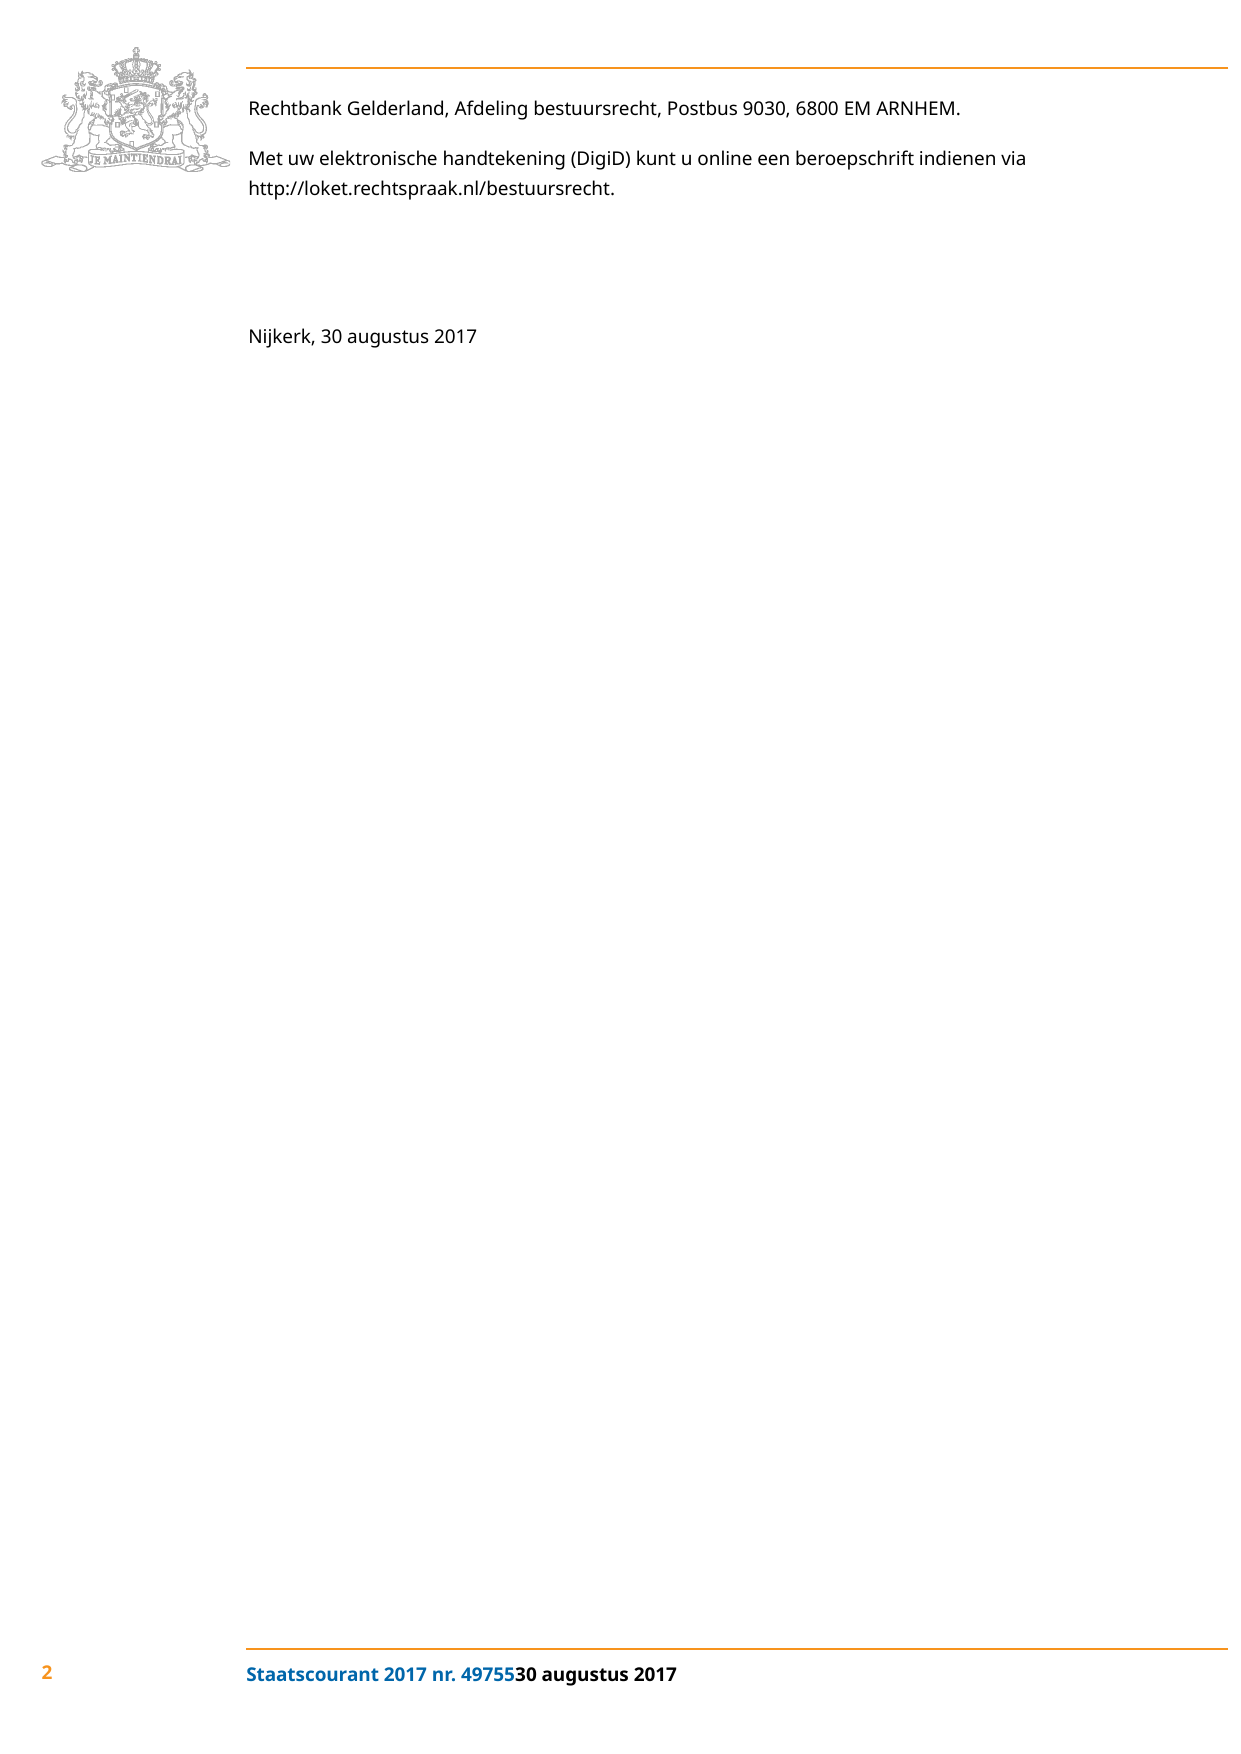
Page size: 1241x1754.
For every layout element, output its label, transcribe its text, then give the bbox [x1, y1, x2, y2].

text Met uw elektronische handtekening (DigiD) kunt u online een beroepschrift indienen via http://loket.rechtspraak.nl/bestuursrecht. [248, 145, 1152, 201]
picture [41, 47, 231, 172]
text Rechtbank Gelderland, Afdeling bestuursrecht, Postbus 9030, 6800 EM ARNHEM. [248, 95, 1152, 121]
text Nijkerk, 30 augustus 2017 [248, 323, 1152, 349]
